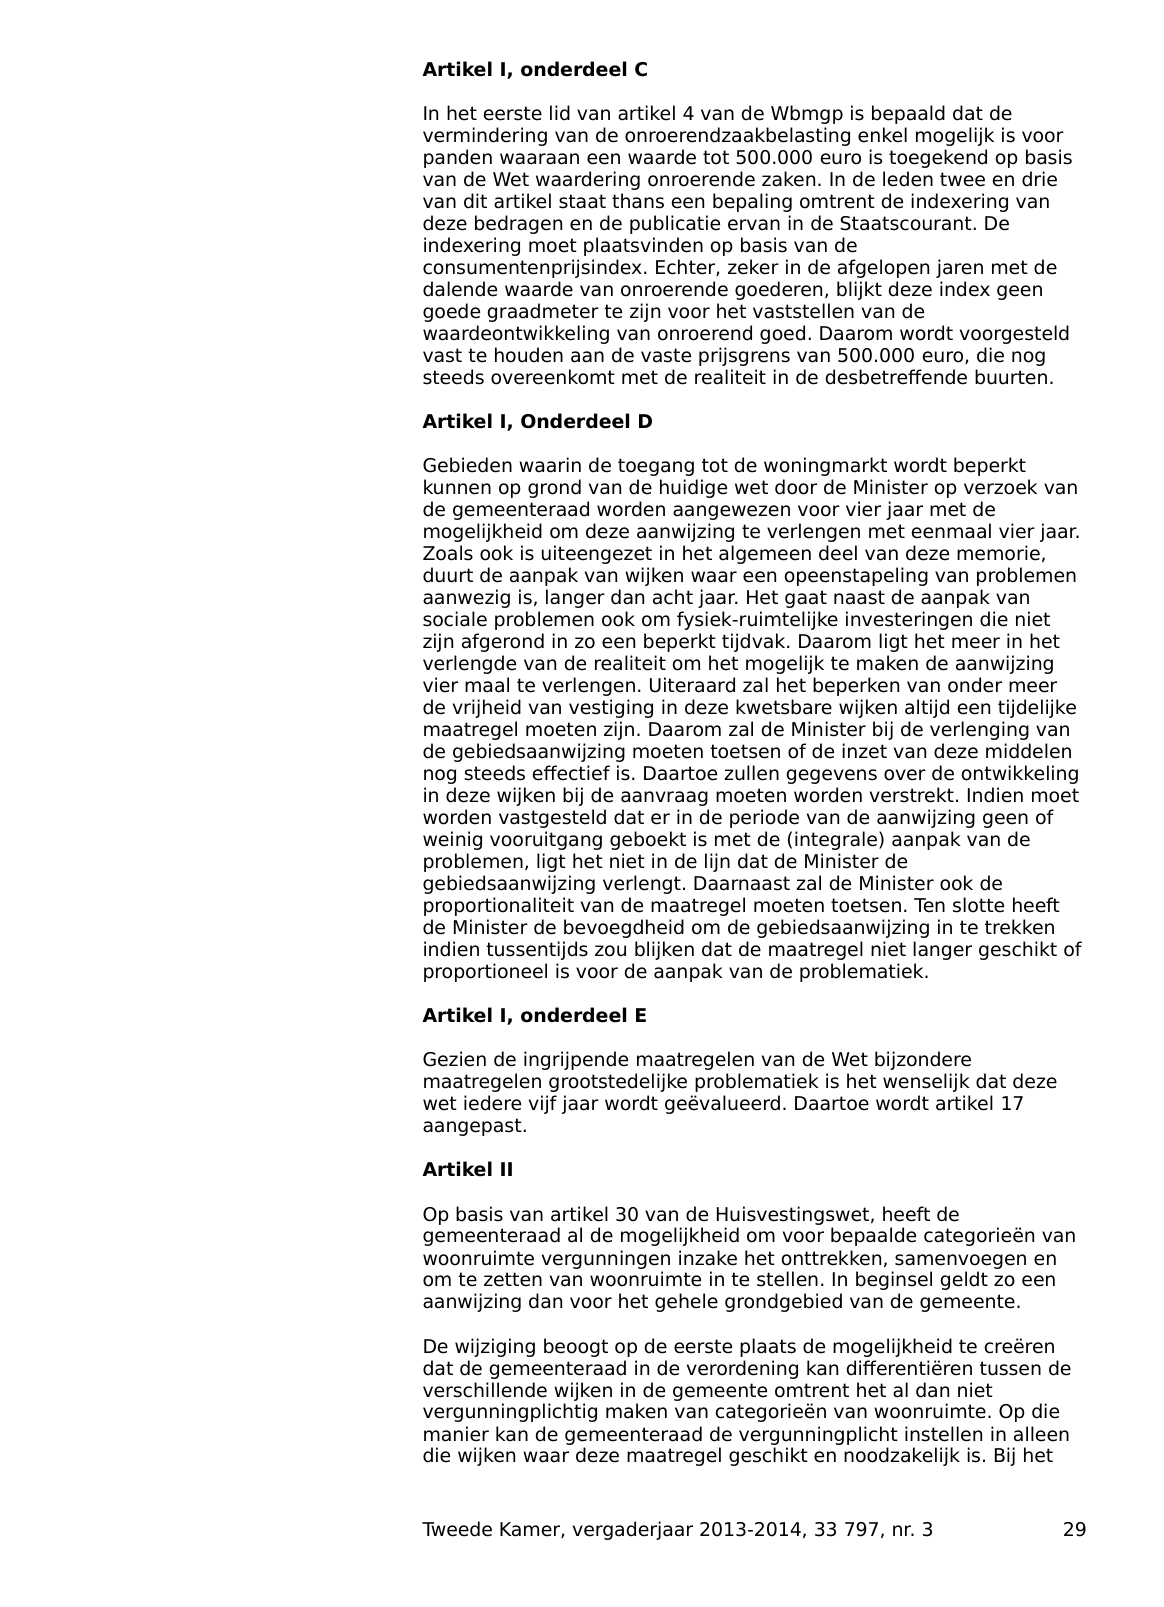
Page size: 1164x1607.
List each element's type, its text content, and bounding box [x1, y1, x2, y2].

text In het eerste lid van artikel 4 van de Wbmgp is bepaald dat de vermindering van de onroerendzaakbelasting enkel mogelijk is voor panden waaraan een waarde tot 500.000 euro is toegekend op basis van de Wet waardering onroerende zaken. In de leden twee en drie van dit artikel staat thans een bepaling omtrent de indexering van deze bedragen en de publicatie ervan in de Staatscourant. De indexering moet plaatsvinden op basis van de consumentenprijsindex. Echter, zeker in de afgelopen jaren met de dalende waarde van onroerende goederen, blijkt deze index geen goede graadmeter te zijn voor het vaststellen van de waardeontwikkeling van onroerend goed. Daarom wordt voorgesteld vast te houden aan de vaste prijsgrens van 500.000 euro, die nog steeds overeenkomt met de realiteit in de desbetreffende buurten. [422, 103, 1087, 389]
text De wijziging beoogt op de eerste plaats de mogelijkheid te creëren dat de gemeenteraad in de verordening kan differentiëren tussen de verschillende wijken in de gemeente omtrent het al dan niet vergunningplichtig maken van categorieën van woonruimte. Op die manier kan de gemeenteraad de vergunningplicht instellen in alleen die wijken waar deze maatregel geschikt en noodzakelijk is. Bij het [422, 1336, 1087, 1467]
subtitle Artikel I, onderdeel E [422, 1005, 1087, 1027]
subtitle Artikel I, onderdeel C [422, 59, 1087, 81]
subtitle Artikel I, Onderdeel D [422, 411, 1087, 433]
subtitle Artikel II [422, 1159, 1087, 1181]
text Op basis van artikel 30 van de Huisvestingswet, heeft de gemeenteraad al de mogelijkheid om voor bepaalde categorieën van woonruimte vergunningen inzake het onttrekken, samenvoegen en om te zetten van woonruimte in te stellen. In beginsel geldt zo een aanwijzing dan voor het gehele grondgebied van de gemeente. [422, 1203, 1087, 1313]
text Gebieden waarin de toegang tot de woningmarkt wordt beperkt kunnen op grond van de huidige wet door de Minister op verzoek van de gemeenteraad worden aangewezen voor vier jaar met de mogelijkheid om deze aanwijzing te verlengen met eenmaal vier jaar. Zoals ook is uiteengezet in het algemeen deel van deze memorie, duurt de aanpak van wijken waar een opeenstapeling van problemen aanwezig is, langer dan acht jaar. Het gaat naast de aanpak van sociale problemen ook om fysiek-ruimtelijke investeringen die niet zijn afgerond in zo een beperkt tijdvak. Daarom ligt het meer in het verlengde van de realiteit om het mogelijk te maken de aanwijzing vier maal te verlengen. Uiteraard zal het beperken van onder meer de vrijheid van vestiging in deze kwetsbare wijken altijd een tijdelijke maatregel moeten zijn. Daarom zal de Minister bij de verlenging van de gebiedsaanwijzing moeten toetsen of de inzet van deze middelen nog steeds effectief is. Daartoe zullen gegevens over de ontwikkeling in deze wijken bij de aanvraag moeten worden verstrekt. Indien moet worden vastgesteld dat er in de periode van de aanwijzing geen of weinig vooruitgang geboekt is met de (integrale) aanpak van de problemen, ligt het niet in de lijn dat de Minister de gebiedsaanwijzing verlengt. Daarnaast zal de Minister ook de proportionaliteit van de maatregel moeten toetsen. Ten slotte heeft de Minister de bevoegdheid om de gebiedsaanwijzing in te trekken indien tussentijds zou blijken dat de maatregel niet langer geschikt of proportioneel is voor de aanpak van de problematiek. [422, 455, 1087, 983]
text Gezien de ingrijpende maatregelen van de Wet bijzondere maatregelen grootstedelijke problematiek is het wenselijk dat deze wet iedere vijf jaar wordt geëvalueerd. Daartoe wordt artikel 17 aangepast. [422, 1049, 1087, 1137]
